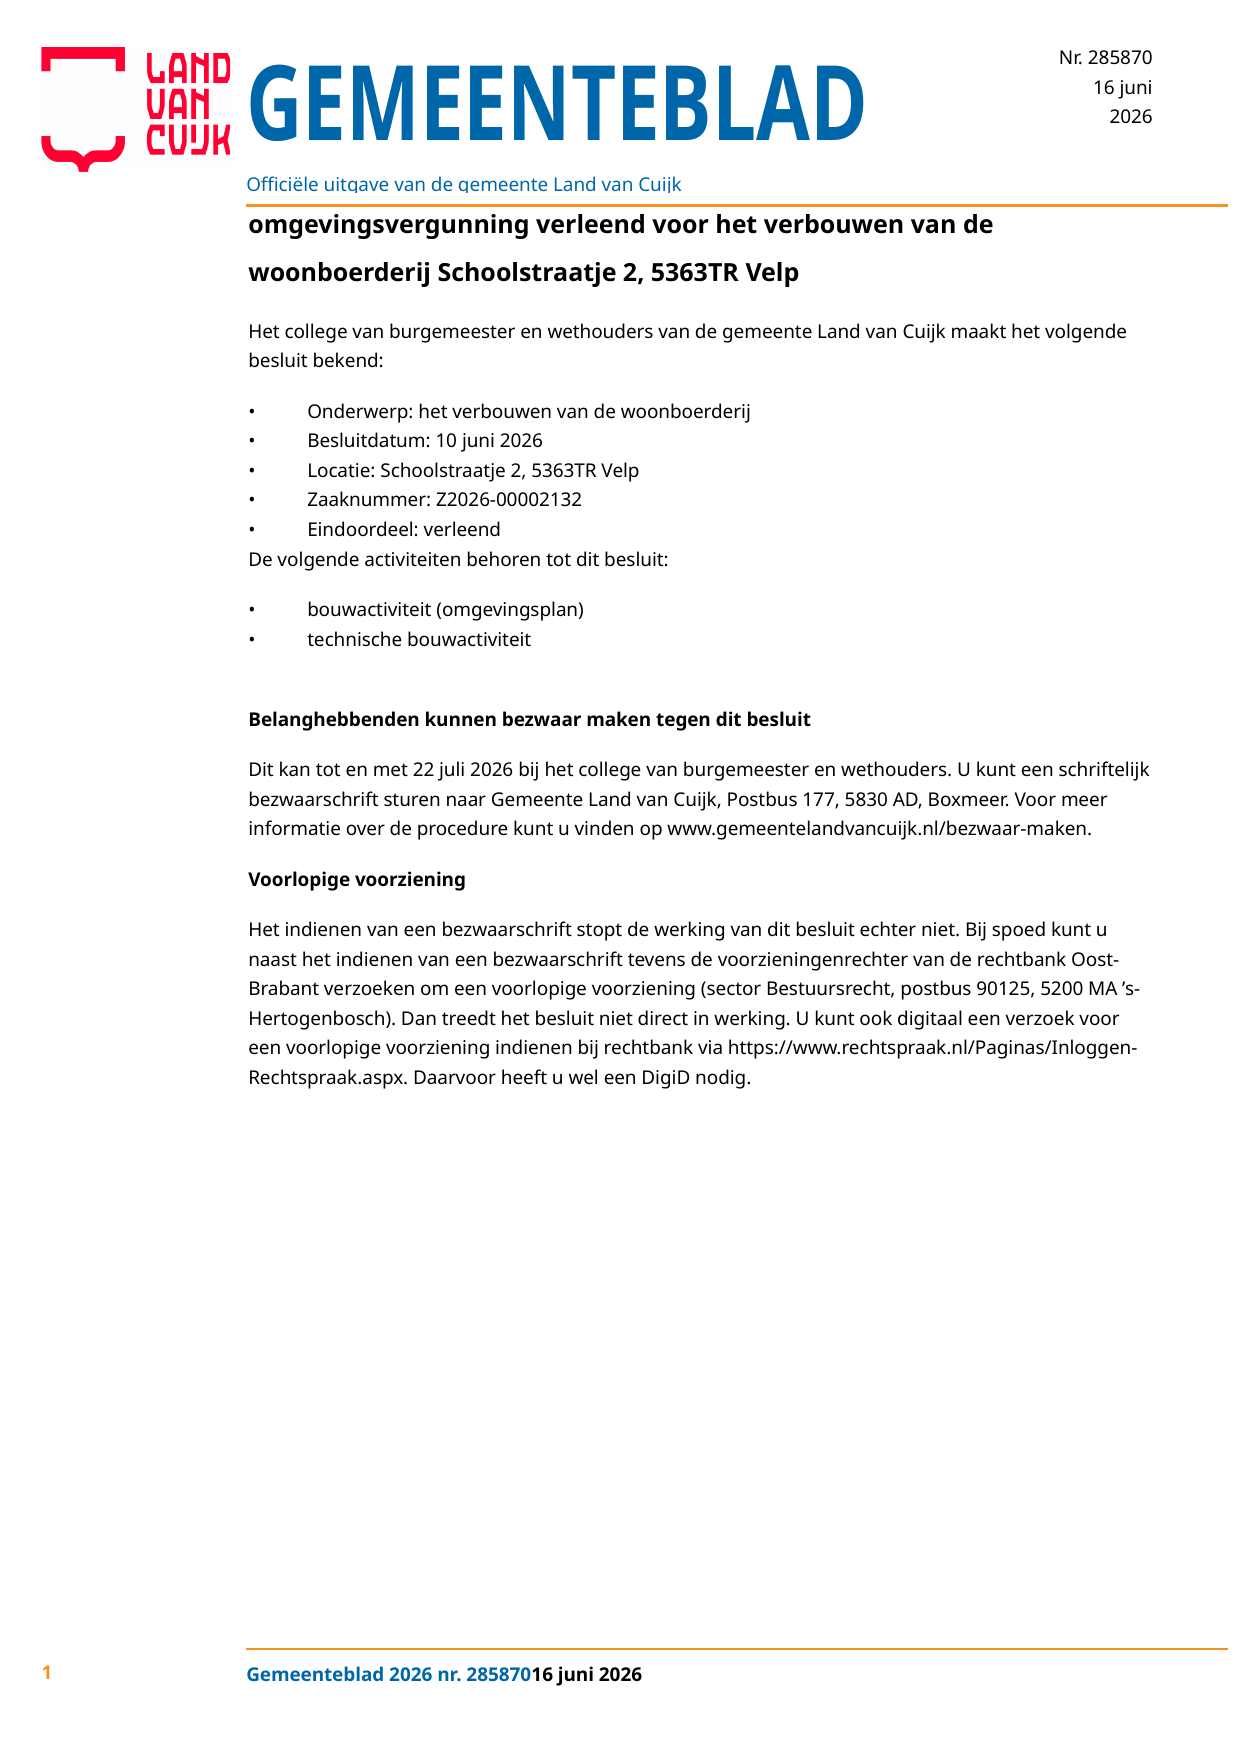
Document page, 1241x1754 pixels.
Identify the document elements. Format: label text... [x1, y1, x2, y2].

text omgevingsvergunning verleend voor het verbouwen van de woonboerderij Schoolstraatje 2, 5363TR Velp [248, 207, 1152, 288]
text De volgende activiteiten behoren tot dit besluit: [248, 546, 1152, 572]
picture [41, 47, 231, 172]
text Voorlopige voorziening [248, 866, 1152, 892]
list Besluitdatum: 10 juni 2026 [248, 427, 1152, 453]
text Het indienen van een bezwaarschrift stopt de werking van dit besluit echter niet. Bij spoed kunt u naast het indienen van een bezwaarschrift tevens de voorzieningenrechter van de rechtbank Oost-Brabant verzoeken om een voorlopige voorziening (sector Bestuursrecht, postbus 90125, 5200 MA ’s-Hertogenbosch). Dan treedt het besluit niet direct in werking. U kunt ook digitaal een verzoek voor een voorlopige voorziening indienen bij rechtbank via https://www.rechtspraak.nl/Paginas/Inloggen-Rechtspraak.aspx. Daarvoor heeft u wel een DigiD nodig. [248, 916, 1152, 1090]
text Het college van burgemeester en wethouders van de gemeente Land van Cuijk maakt het volgende besluit bekend: [248, 318, 1152, 373]
list technische bouwactiviteit [248, 626, 1152, 652]
list Eindoordeel: verleend [248, 516, 1152, 542]
list Zaaknummer: Z2026-00002132 [248, 487, 1152, 512]
list Onderwerp: het verbouwen van de woonboerderij [248, 398, 1152, 424]
text Belanghebbenden kunnen bezwaar maken tegen dit besluit [248, 706, 1152, 732]
list bouwactiviteit (omgevingsplan) [248, 596, 1152, 622]
list Locatie: Schoolstraatje 2, 5363TR Velp [248, 457, 1152, 483]
text Dit kan tot en met 22 juli 2026 bij het college van burgemeester en wethouders. U kunt een schriftelijk bezwaarschrift sturen naar Gemeente Land van Cuijk, Postbus 177, 5830 AD, Boxmeer. Voor meer informatie over de procedure kunt u vinden op www.gemeentelandvancuijk.nl/bezwaar-maken. [248, 756, 1152, 841]
